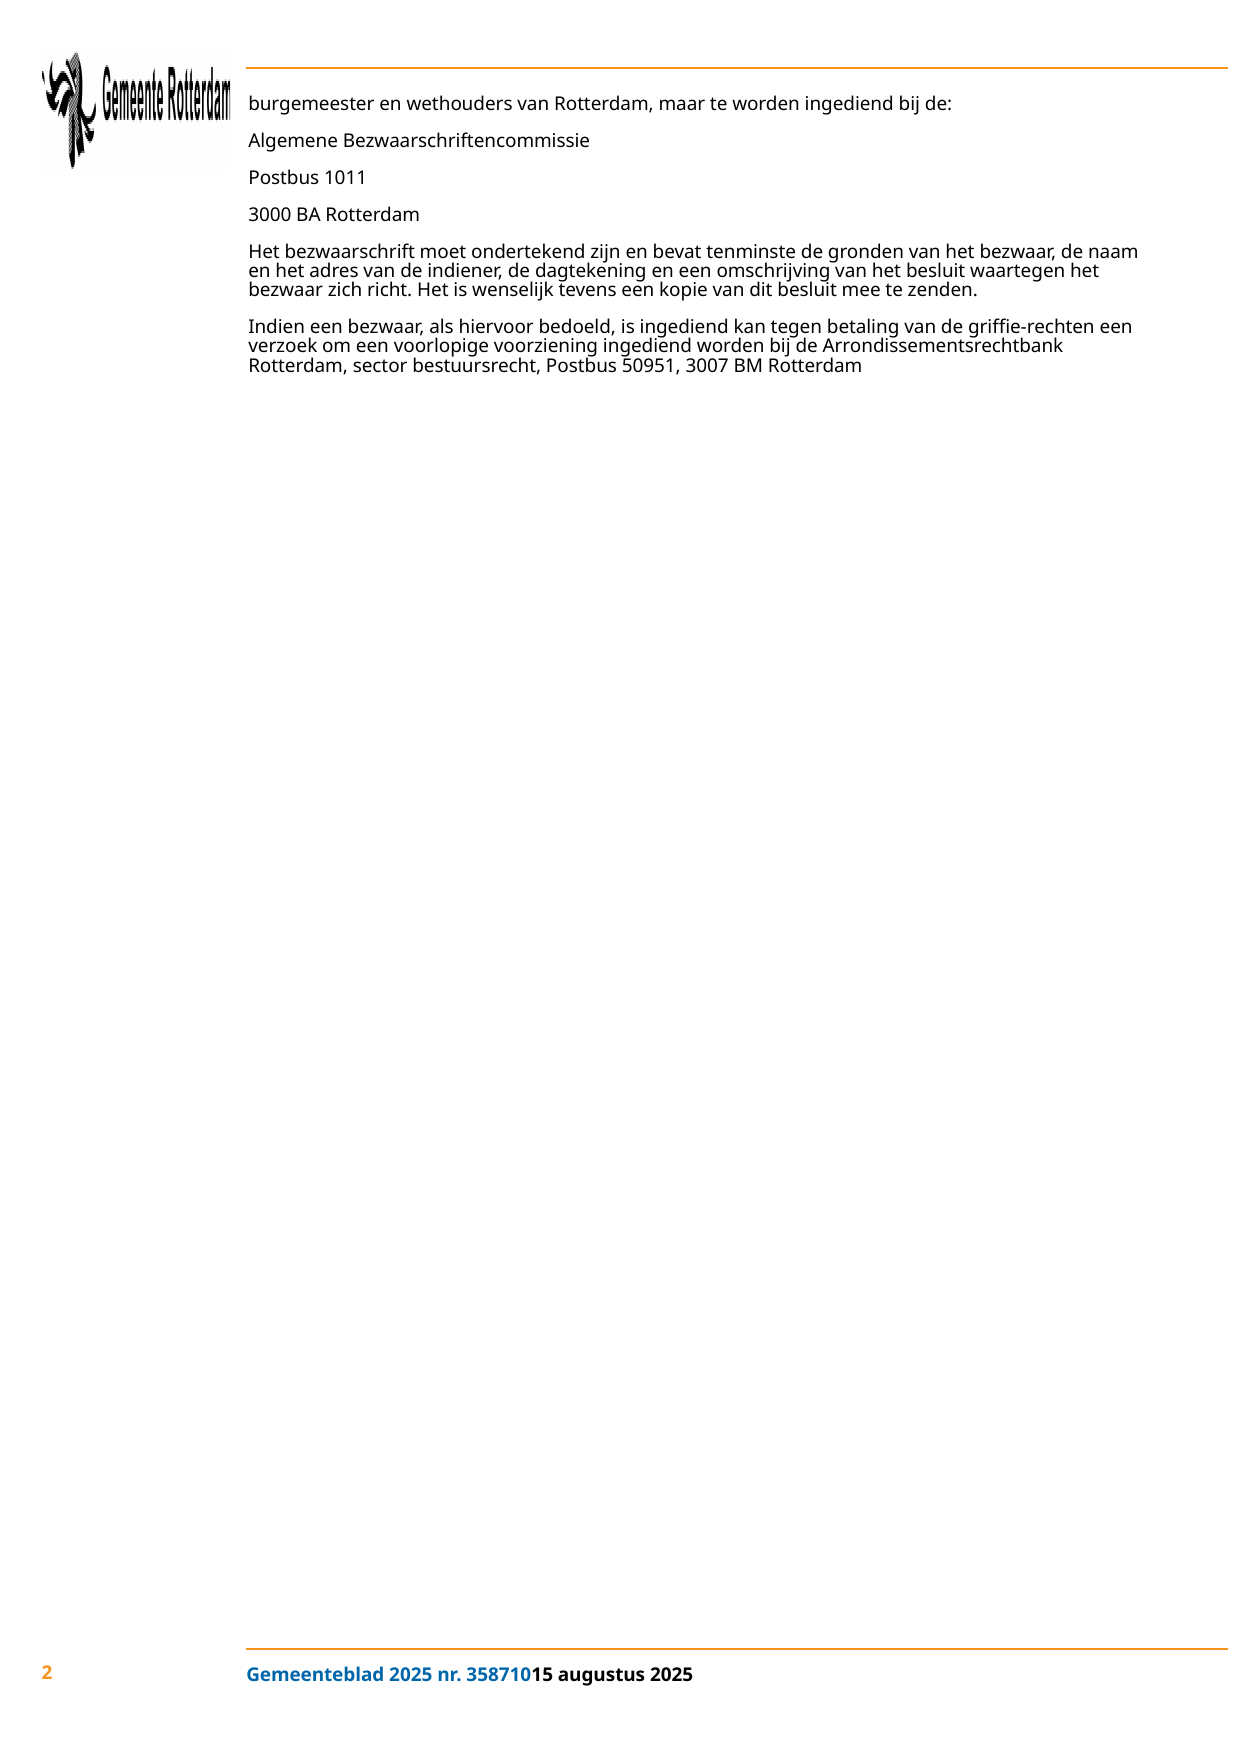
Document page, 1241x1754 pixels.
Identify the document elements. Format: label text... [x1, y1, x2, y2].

text burgemeester en wethouders van Rotterdam, maar te worden ingediend bij de: [248, 95, 1152, 114]
text Indien een bezwaar, als hiervoor bedoeld, is ingediend kan tegen betaling van de griffie-rechten een verzoek om een voorlopige voorziening ingediend worden bij de Arrondissementsrechtbank Rotterdam, sector bestuursrecht, Postbus 50951, 3007 BM Rotterdam [248, 318, 1152, 376]
text 3000 BA Rotterdam [248, 206, 1152, 225]
text Algemene Bezwaarschriftencommissie [248, 132, 1152, 151]
text Postbus 1011 [248, 169, 1152, 188]
text Het bezwaarschrift moet ondertekend zijn en bevat tenminste de gronden van het bezwaar, de naam en het adres van de indiener, de dagtekening en een omschrijving van het besluit waartegen het bezwaar zich richt. Het is wenselijk tevens een kopie van dit besluit mee te zenden. [248, 243, 1152, 301]
picture [41, 47, 231, 172]
